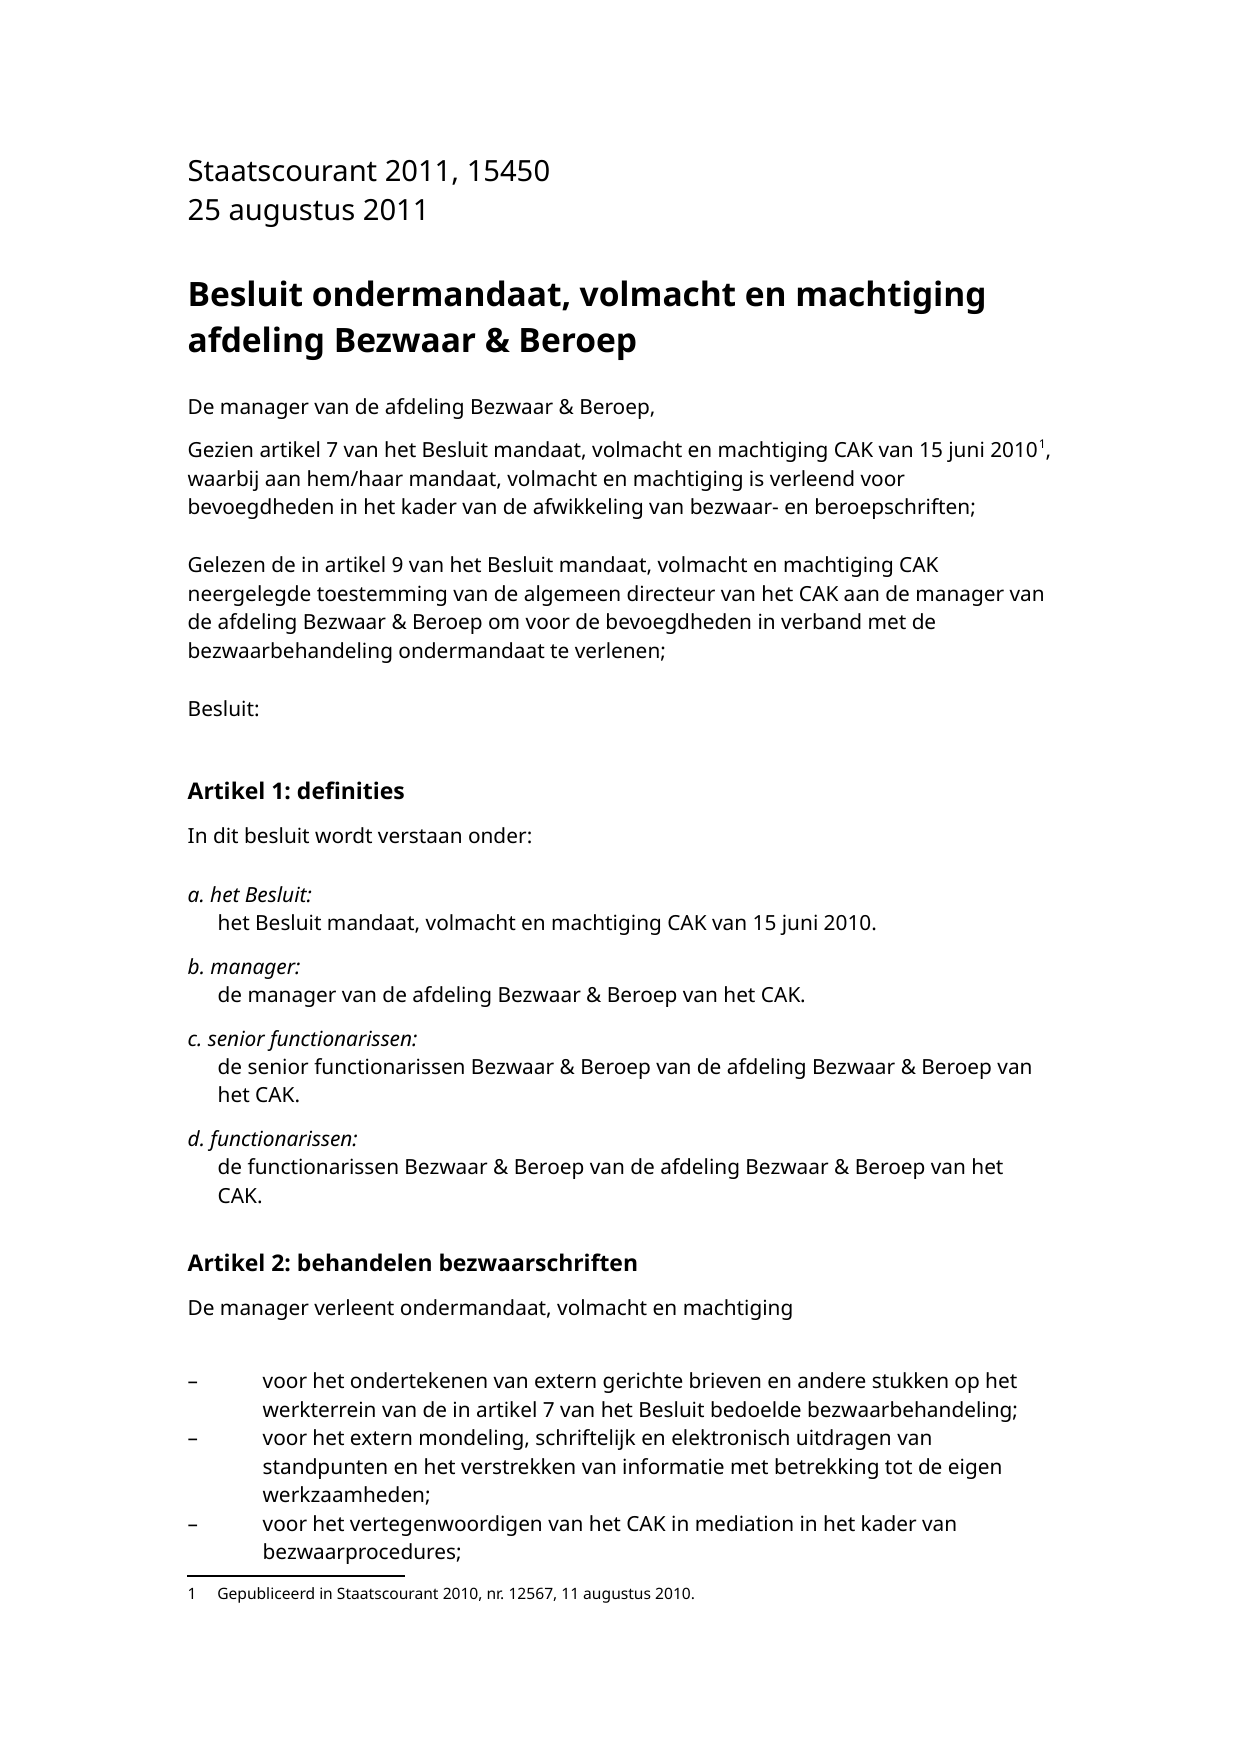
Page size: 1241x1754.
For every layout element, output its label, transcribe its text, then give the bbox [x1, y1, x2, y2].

text De manager van de afdeling Bezwaar & Beroep, [187, 392, 1053, 420]
list voor het extern mondeling, schriftelijk en elektronisch uitdragen van standpunten en het verstrekken van informatie met betrekking tot de eigen werkzaamheden; [187, 1423, 1053, 1509]
text 25 augustus 2011 [187, 190, 1053, 229]
text de senior functionarissen Bezwaar & Beroep van de afdeling Bezwaar & Beroep van het CAK. [217, 1052, 1053, 1109]
text De manager verleent ondermandaat, volmacht en machtiging [187, 1293, 1053, 1322]
text het Besluit mandaat, volmacht en machtiging CAK van 15 juni 2010. [217, 908, 1053, 937]
text de functionarissen Bezwaar & Beroep van de afdeling Bezwaar & Beroep van het CAK. [217, 1152, 1053, 1209]
text Gepubliceerd in Staatscourant 2010, nr. 12567, 11 augustus 2010. [187, 1575, 1053, 1604]
text a. het Besluit: [187, 880, 1053, 908]
text de manager van de afdeling Bezwaar & Beroep van het CAK. [217, 980, 1053, 1009]
text d. functionarissen: [187, 1124, 1053, 1152]
subtitle Besluit ondermandaat, volmacht en machtiging afdeling Bezwaar & Beroep [187, 271, 1053, 362]
text Gezien artikel 7 van het Besluit mandaat, volmacht en machtiging CAK van 15 juni 2010, waarbij aan hem/haar mandaat, volmacht en machtiging is verleend voor bevoegdheden in het kader van de afwikkeling van bezwaar- en beroepschriften; [187, 435, 1053, 521]
list voor het ondertekenen van extern gerichte brieven en andere stukken op het werkterrein van de in artikel 7 van het Besluit bedoelde bezwaarbehandeling; [187, 1367, 1053, 1423]
text In dit besluit wordt verstaan onder: [187, 822, 1053, 850]
subtitle Artikel 2: behandelen bezwaarschriften [187, 1247, 1053, 1278]
list voor het vertegenwoordigen van het CAK in mediation in het kader van bezwaarprocedures; [187, 1509, 1053, 1566]
text Gelezen de in artikel 9 van het Besluit mandaat, volmacht en machtiging CAK neergelegde toestemming van de algemeen directeur van het CAK aan de manager van de afdeling Bezwaar & Beroep om voor de bevoegdheden in verband met de bezwaarbehandeling ondermandaat te verlenen; [187, 551, 1053, 664]
text Staatscourant 2011, 15450 [187, 150, 1053, 190]
text b. manager: [187, 952, 1053, 980]
text c. senior functionarissen: [187, 1024, 1053, 1052]
subtitle Artikel 1: definities [187, 775, 1053, 807]
text Besluit: [187, 694, 1053, 723]
